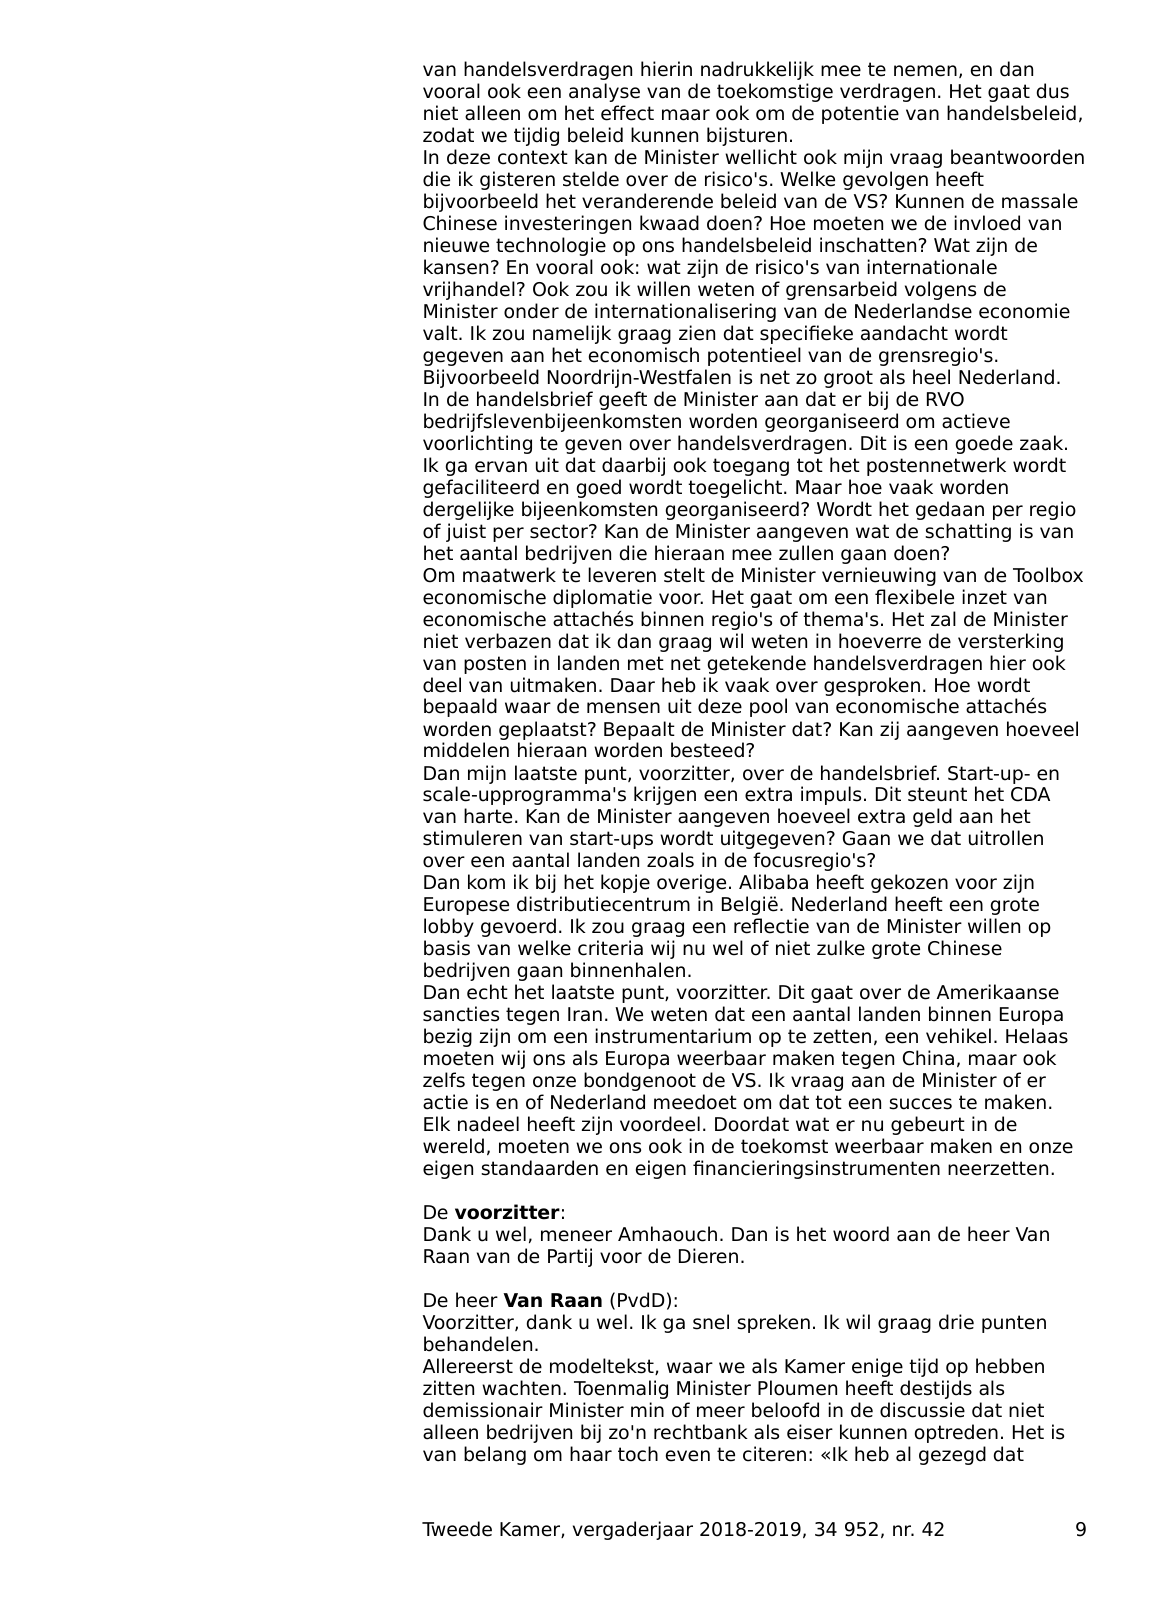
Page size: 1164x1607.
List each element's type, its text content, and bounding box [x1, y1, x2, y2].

text In deze context kan de Minister wellicht ook mijn vraag beantwoorden die ik gisteren stelde over de risico's. Welke gevolgen heeft bijvoorbeeld het veranderende beleid van de VS? Kunnen de massale Chinese investeringen kwaad doen? Hoe moeten we de invloed van nieuwe technologie op ons handelsbeleid inschatten? Wat zijn de kansen? En vooral ook: wat zijn de risico's van internationale vrijhandel? Ook zou ik willen weten of grensarbeid volgens de Minister onder de internationalisering van de Nederlandse economie valt. Ik zou namelijk graag zien dat specifieke aandacht wordt gegeven aan het economisch potentieel van de grensregio's. Bijvoorbeeld Noordrijn-Westfalen is net zo groot als heel Nederland. [422, 147, 1087, 389]
text Dank u wel, meneer Amhaouch. Dan is het woord aan de heer Van Raan van de Partij voor de Dieren. [422, 1224, 1087, 1268]
text van handelsverdragen hierin nadrukkelijk mee te nemen, en dan vooral ook een analyse van de toekomstige verdragen. Het gaat dus niet alleen om het effect maar ook om de potentie van handelsbeleid, zodat we tijdig beleid kunnen bijsturen. [422, 59, 1087, 147]
text Dan kom ik bij het kopje overige. Alibaba heeft gekozen voor zijn Europese distributiecentrum in België. Nederland heeft een grote lobby gevoerd. Ik zou graag een reflectie van de Minister willen op basis van welke criteria wij nu wel of niet zulke grote Chinese bedrijven gaan binnenhalen. [422, 872, 1087, 982]
text De heer Van Raan (PvdD): [422, 1290, 1087, 1312]
text Dan echt het laatste punt, voorzitter. Dit gaat over de Amerikaanse sancties tegen Iran. We weten dat een aantal landen binnen Europa bezig zijn om een instrumentarium op te zetten, een vehikel. Helaas moeten wij ons als Europa weerbaar maken tegen China, maar ook zelfs tegen onze bondgenoot de VS. Ik vraag aan de Minister of er actie is en of Nederland meedoet om dat tot een succes te maken. Elk nadeel heeft zijn voordeel. Doordat wat er nu gebeurt in de wereld, moeten we ons ook in de toekomst weerbaar maken en onze eigen standaarden en eigen financieringsinstrumenten neerzetten. [422, 982, 1087, 1180]
text Allereerst de modeltekst, waar we als Kamer enige tijd op hebben zitten wachten. Toenmalig Minister Ploumen heeft destijds als demissionair Minister min of meer beloofd in de discussie dat niet alleen bedrijven bij zo'n rechtbank als eiser kunnen optreden. Het is van belang om haar toch even te citeren: «Ik heb al gezegd dat [422, 1356, 1087, 1466]
text Voorzitter, dank u wel. Ik ga snel spreken. Ik wil graag drie punten behandelen. [422, 1312, 1087, 1356]
text In de handelsbrief geeft de Minister aan dat er bij de RVO bedrijfslevenbijeenkomsten worden georganiseerd om actieve voorlichting te geven over handelsverdragen. Dit is een goede zaak. Ik ga ervan uit dat daarbij ook toegang tot het postennetwerk wordt gefaciliteerd en goed wordt toegelicht. Maar hoe vaak worden dergelijke bijeenkomsten georganiseerd? Wordt het gedaan per regio of juist per sector? Kan de Minister aangeven wat de schatting is van het aantal bedrijven die hieraan mee zullen gaan doen? [422, 389, 1087, 564]
text De voorzitter: [422, 1202, 1087, 1224]
text Om maatwerk te leveren stelt de Minister vernieuwing van de Toolbox economische diplomatie voor. Het gaat om een flexibele inzet van economische attachés binnen regio's of thema's. Het zal de Minister niet verbazen dat ik dan graag wil weten in hoeverre de versterking van posten in landen met net getekende handelsverdragen hier ook deel van uitmaken. Daar heb ik vaak over gesproken. Hoe wordt bepaald waar de mensen uit deze pool van economische attachés worden geplaatst? Bepaalt de Minister dat? Kan zij aangeven hoeveel middelen hieraan worden besteed? [422, 564, 1087, 762]
text Dan mijn laatste punt, voorzitter, over de handelsbrief. Start-up- en scale-upprogramma's krijgen een extra impuls. Dit steunt het CDA van harte. Kan de Minister aangeven hoeveel extra geld aan het stimuleren van start-ups wordt uitgegeven? Gaan we dat uitrollen over een aantal landen zoals in de focusregio's? [422, 762, 1087, 872]
